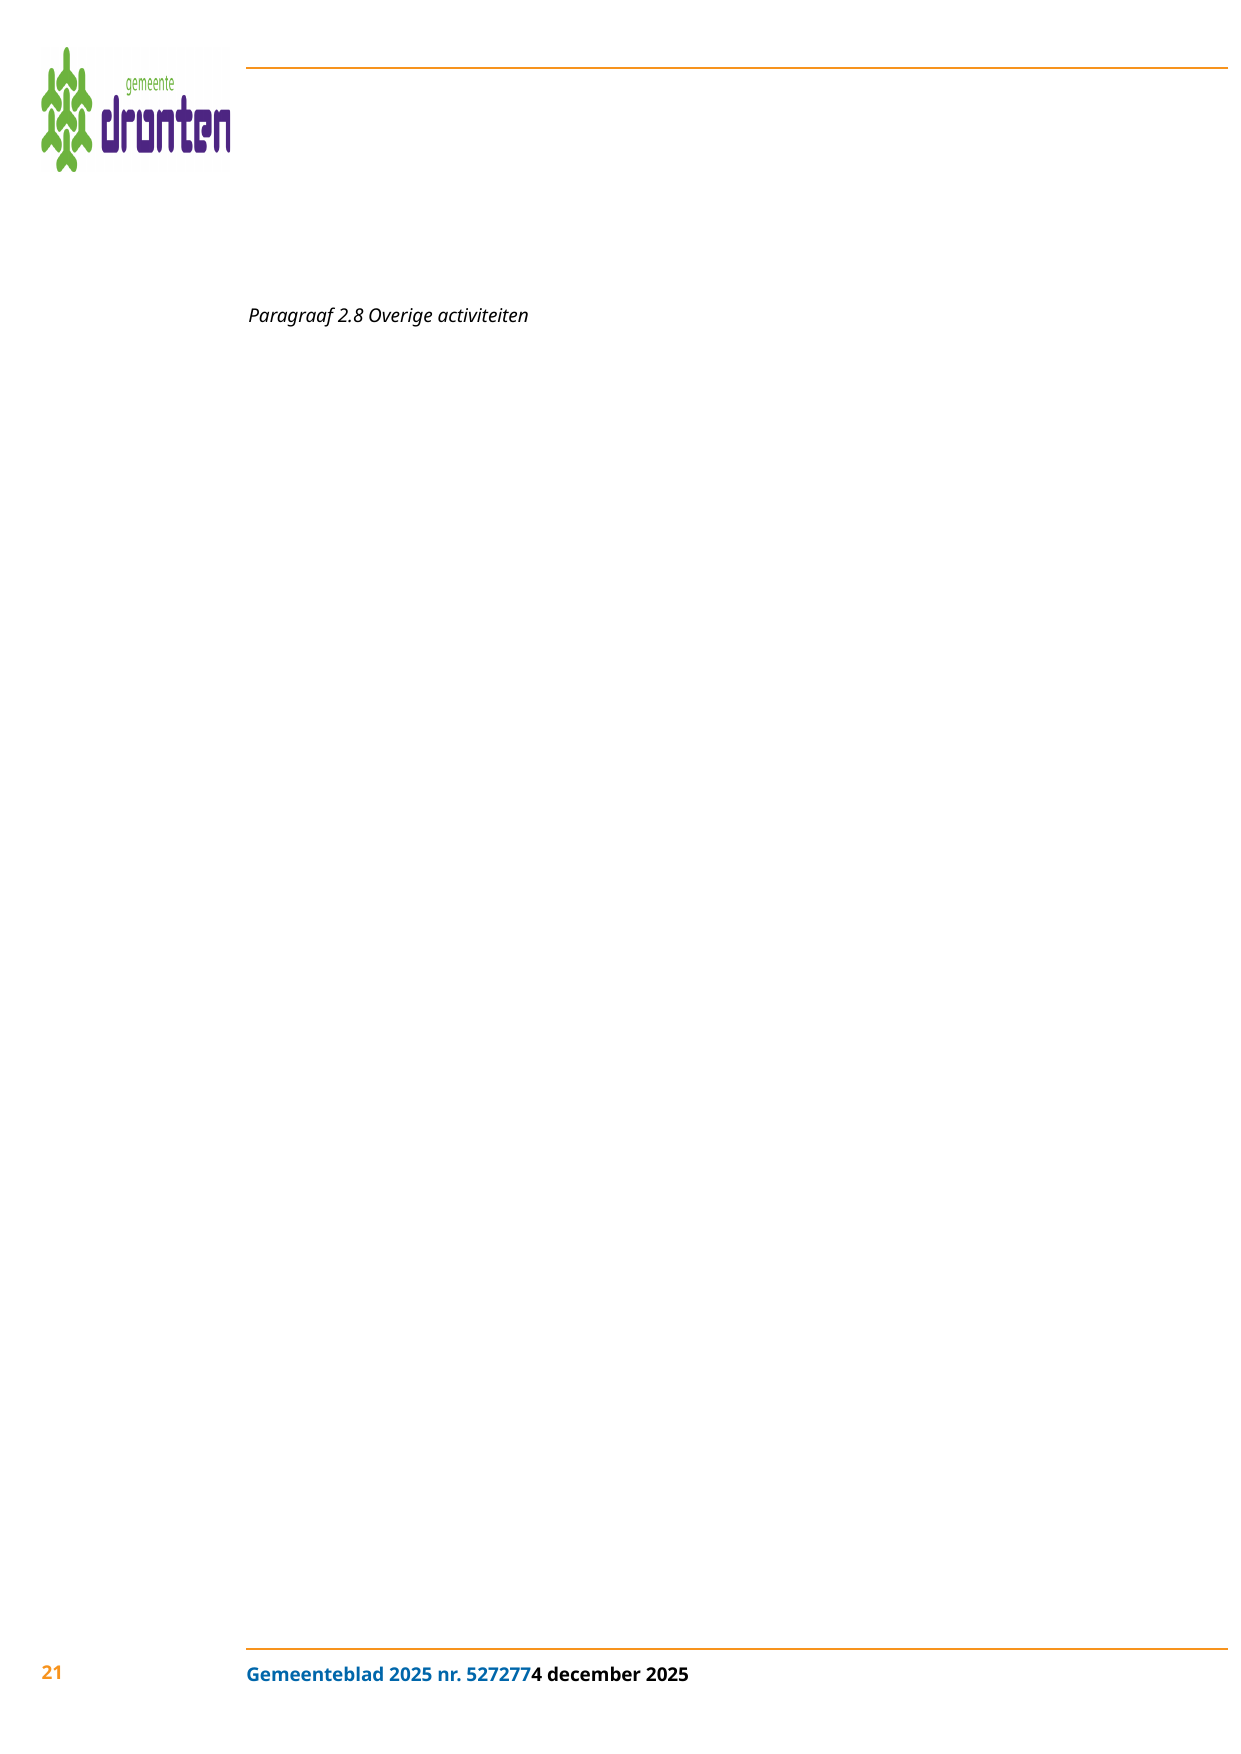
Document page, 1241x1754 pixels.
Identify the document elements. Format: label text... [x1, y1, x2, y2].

text Paragraaf 2.8 Overige activiteiten [248, 302, 1152, 328]
picture [41, 47, 231, 172]
